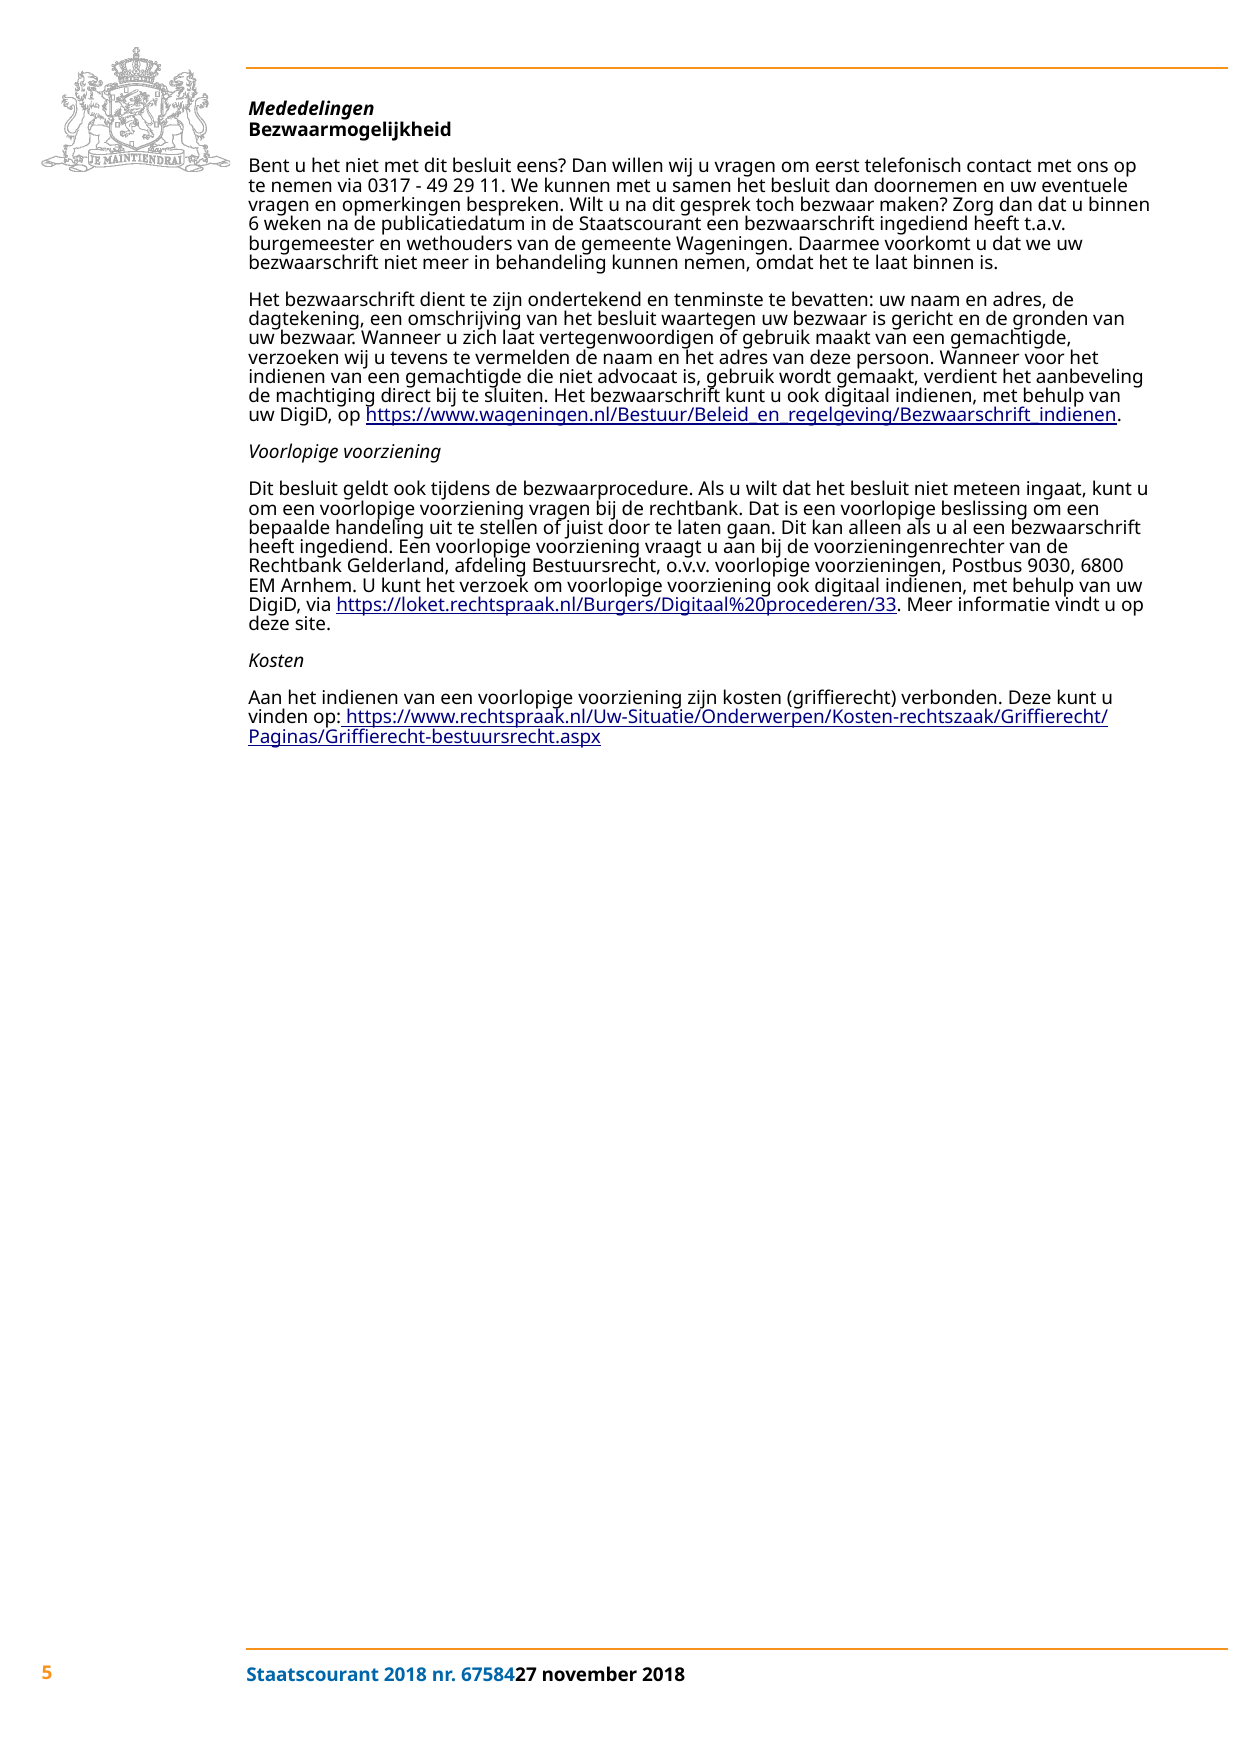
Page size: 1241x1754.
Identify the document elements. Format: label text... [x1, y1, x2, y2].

text Bent u het niet met dit besluit eens? Dan willen wij u vragen om eerst telefonisch contact met ons op te nemen via 0317 - 49 29 11. We kunnen met u samen het besluit dan doornemen en uw eventuele vragen en opmerkingen bespreken. Wilt u na dit gesprek toch bezwaar maken? Zorg dan dat u binnen 6 weken na de publicatiedatum in de Staatscourant een bezwaarschrift ingediend heeft t.a.v. burgemeester en wethouders van de gemeente Wageningen. Daarmee voorkomt u dat we uw bezwaarschrift niet meer in behandeling kunnen nemen, omdat het te laat binnen is. [248, 157, 1152, 273]
text Voorlopige voorziening [248, 443, 1152, 463]
text Mededelingen [248, 95, 1152, 121]
picture [41, 47, 231, 172]
text Het bezwaarschrift dient te zijn ondertekend en tenminste te bevatten: uw naam en adres, de dagtekening, een omschrijving van het besluit waartegen uw bezwaar is gericht en de gronden van uw bezwaar. Wanneer u zich laat vertegenwoordigen of gebruik maakt van een gemachtigde, verzoeken wij u tevens te vermelden de naam en het adres van deze persoon. Wanneer voor het indienen van een gemachtigde die niet advocaat is, gebruik wordt gemaakt, verdient het aanbeveling de machtiging direct bij te sluiten. Het bezwaarschrift kunt u ook digitaal indienen, met behulp van uw DigiD, op https://www.wageningen.nl/Bestuur/Beleid_en_regelgeving/Bezwaarschrift_indienen. [248, 291, 1152, 426]
text Kosten [248, 652, 1152, 672]
text Dit besluit geldt ook tijdens de bezwaarprocedure. Als u wilt dat het besluit niet meteen ingaat, kunt u om een voorlopige voorziening vragen bij de rechtbank. Dat is een voorlopige beslissing om een bepaalde handeling uit te stellen of juist door te laten gaan. Dit kan alleen als u al een bezwaarschrift heeft ingediend. Een voorlopige voorziening vraagt u aan bij de voorzieningenrechter van de Rechtbank Gelderland, afdeling Bestuursrecht, o.v.v. voorlopige voorzieningen, Postbus 9030, 6800 EM Arnhem. U kunt het verzoek om voorlopige voorziening ook digitaal indienen, met behulp van uw DigiD, via https://loket.rechtspraak.nl/Burgers/Digitaal%20procederen/33. Meer informatie vindt u op deze site. [248, 480, 1152, 634]
text Bezwaarmogelijkheid [248, 121, 1152, 140]
text Aan het indienen van een voorlopige voorziening zijn kosten (griffierecht) verbonden. Deze kunt u vinden op: https://www.rechtspraak.nl/Uw-Situatie/Onderwerpen/Kosten-rechtszaak/Griffierecht/Paginas/Griffierecht-bestuursrecht.aspx [248, 689, 1152, 747]
